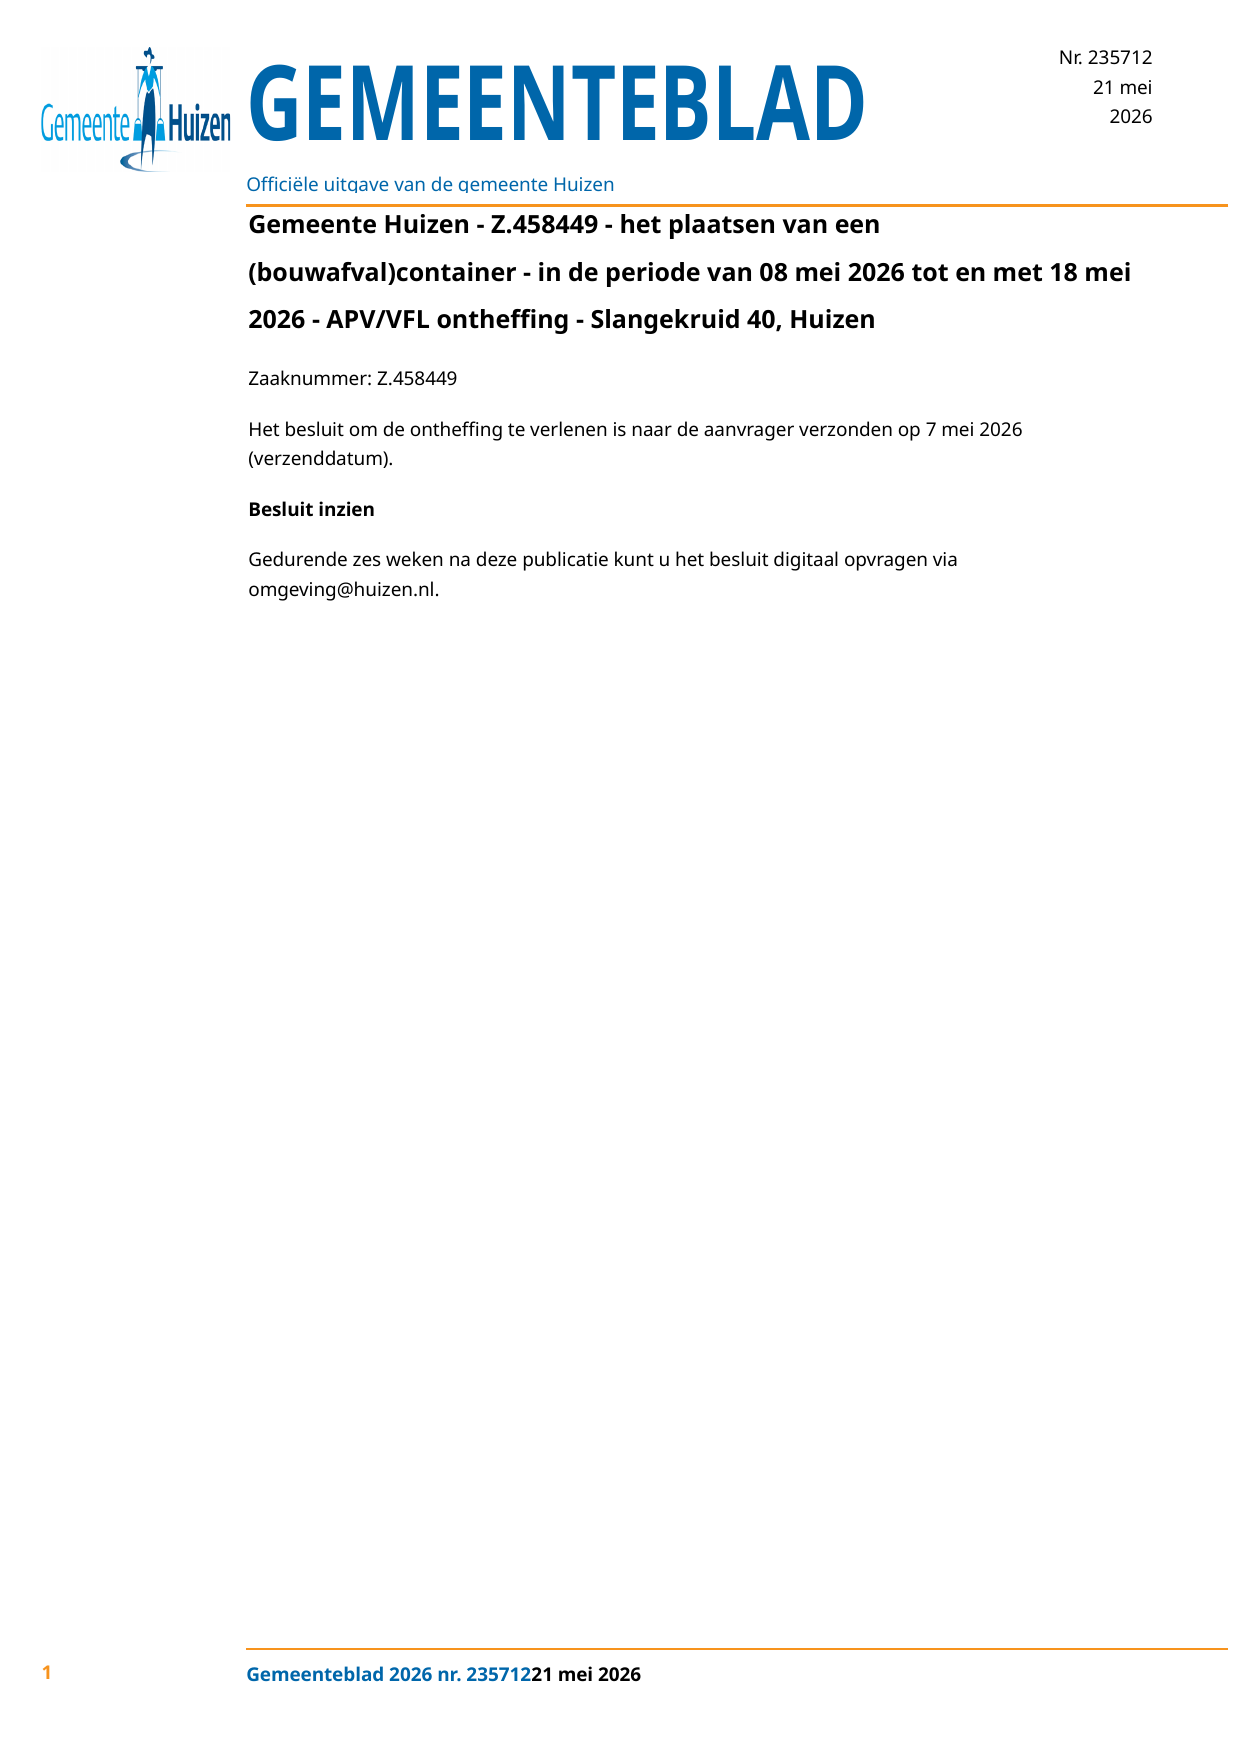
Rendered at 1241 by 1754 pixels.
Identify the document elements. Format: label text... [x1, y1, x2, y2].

text Het besluit om de ontheffing te verlenen is naar de aanvrager verzonden op 7 mei 2026 (verzenddatum). [248, 416, 1152, 471]
text Zaaknummer: Z.458449 [248, 366, 1152, 391]
text Gemeente Huizen - Z.458449 - het plaatsen van een (bouwafval)container - in de periode van 08 mei 2026 tot en met 18 mei 2026 - APV/VFL ontheffing - Slangekruid 40, Huizen [248, 207, 1152, 336]
text Gedurende zes weken na deze publicatie kunt u het besluit digitaal opvragen via omgeving@huizen.nl. [248, 546, 1152, 602]
picture [41, 47, 231, 172]
text Besluit inzien [248, 496, 1152, 522]
